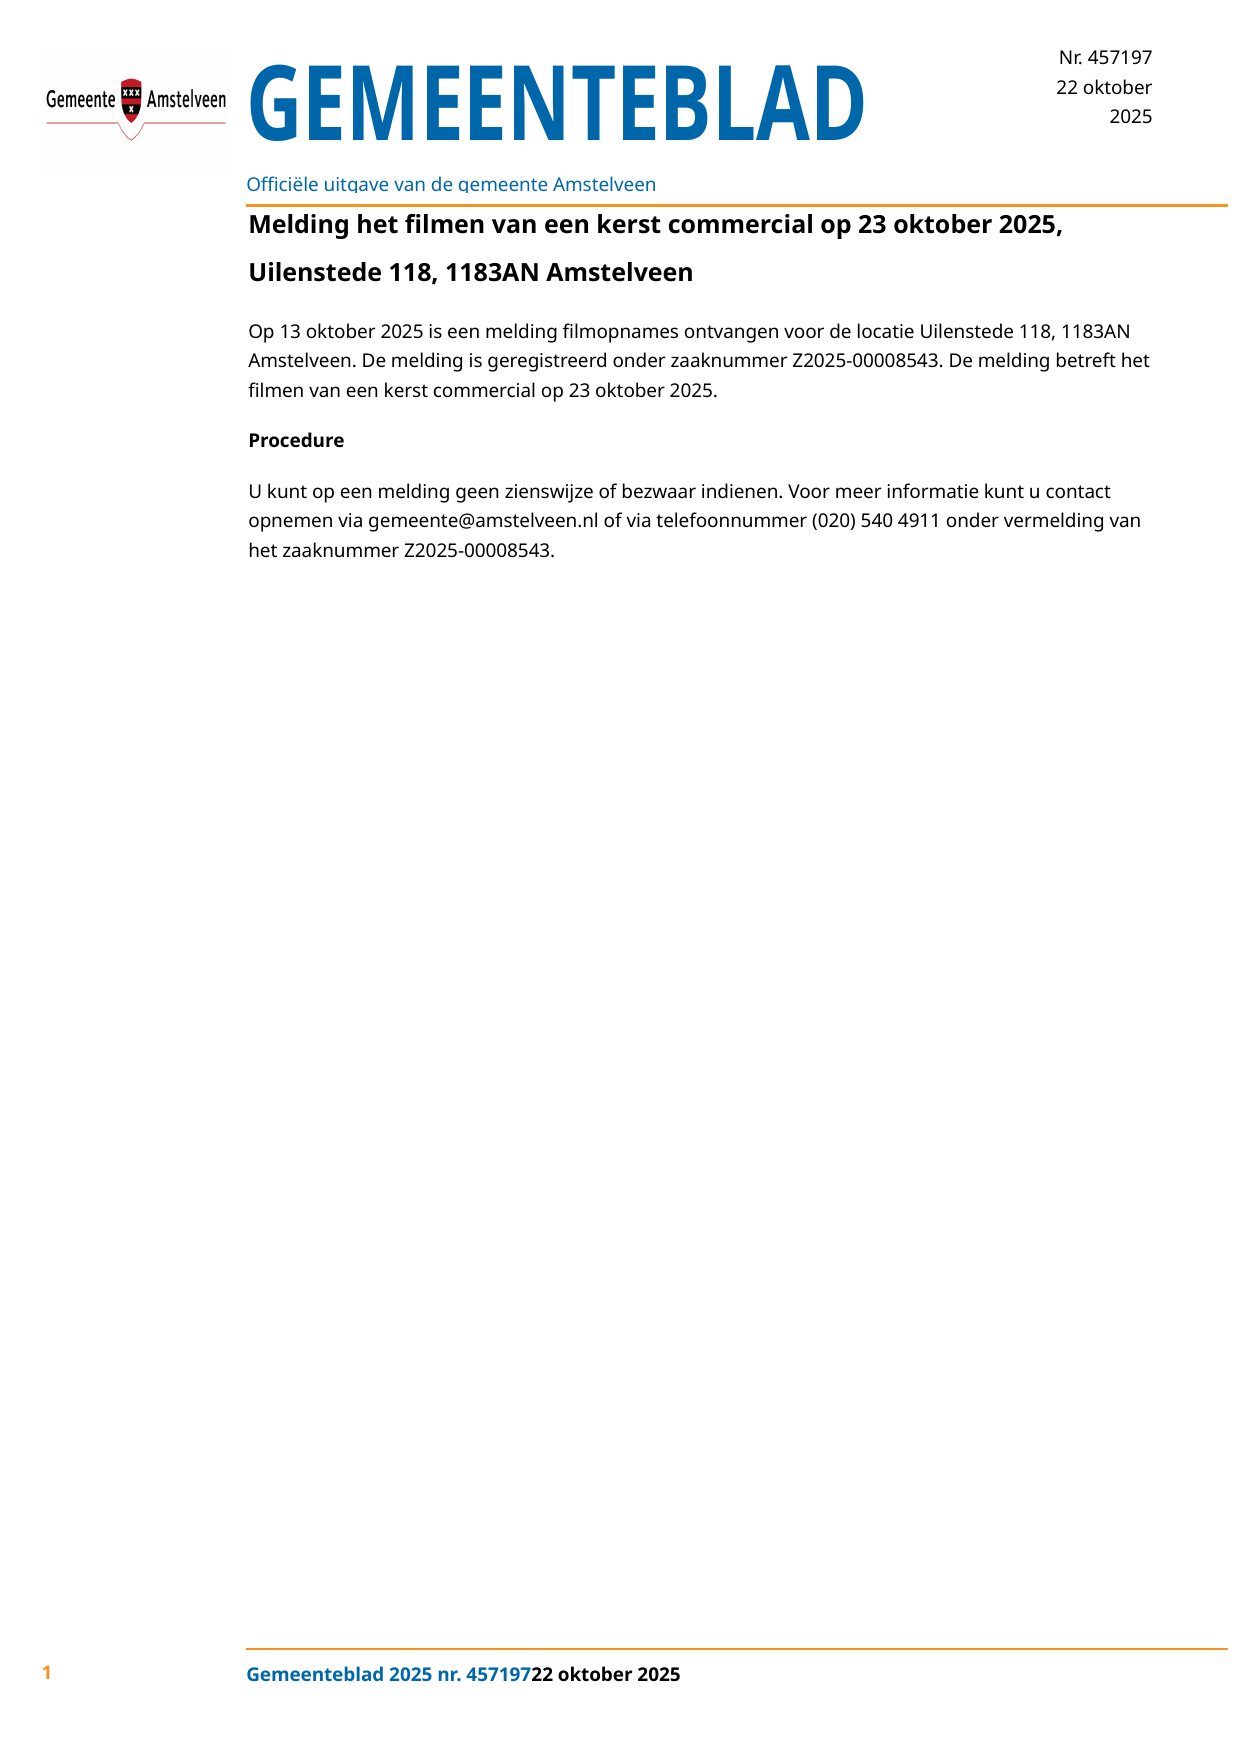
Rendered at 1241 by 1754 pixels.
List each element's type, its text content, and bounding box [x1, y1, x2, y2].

picture [41, 47, 231, 172]
text Op 13 oktober 2025 is een melding filmopnames ontvangen voor de locatie Uilenstede 118, 1183AN Amstelveen. De melding is geregistreerd onder zaaknummer Z2025-00008543. De melding betreft het filmen van een kerst commercial op 23 oktober 2025. [248, 318, 1152, 403]
text Procedure [248, 427, 1152, 453]
text U kunt op een melding geen zienswijze of bezwaar indienen. Voor meer informatie kunt u contact opnemen via gemeente@amstelveen.nl of via telefoonnummer (020) 540 4911 onder vermelding van het zaaknummer Z2025-00008543. [248, 478, 1152, 563]
text Melding het filmen van een kerst commercial op 23 oktober 2025, Uilenstede 118, 1183AN Amstelveen [248, 207, 1152, 288]
